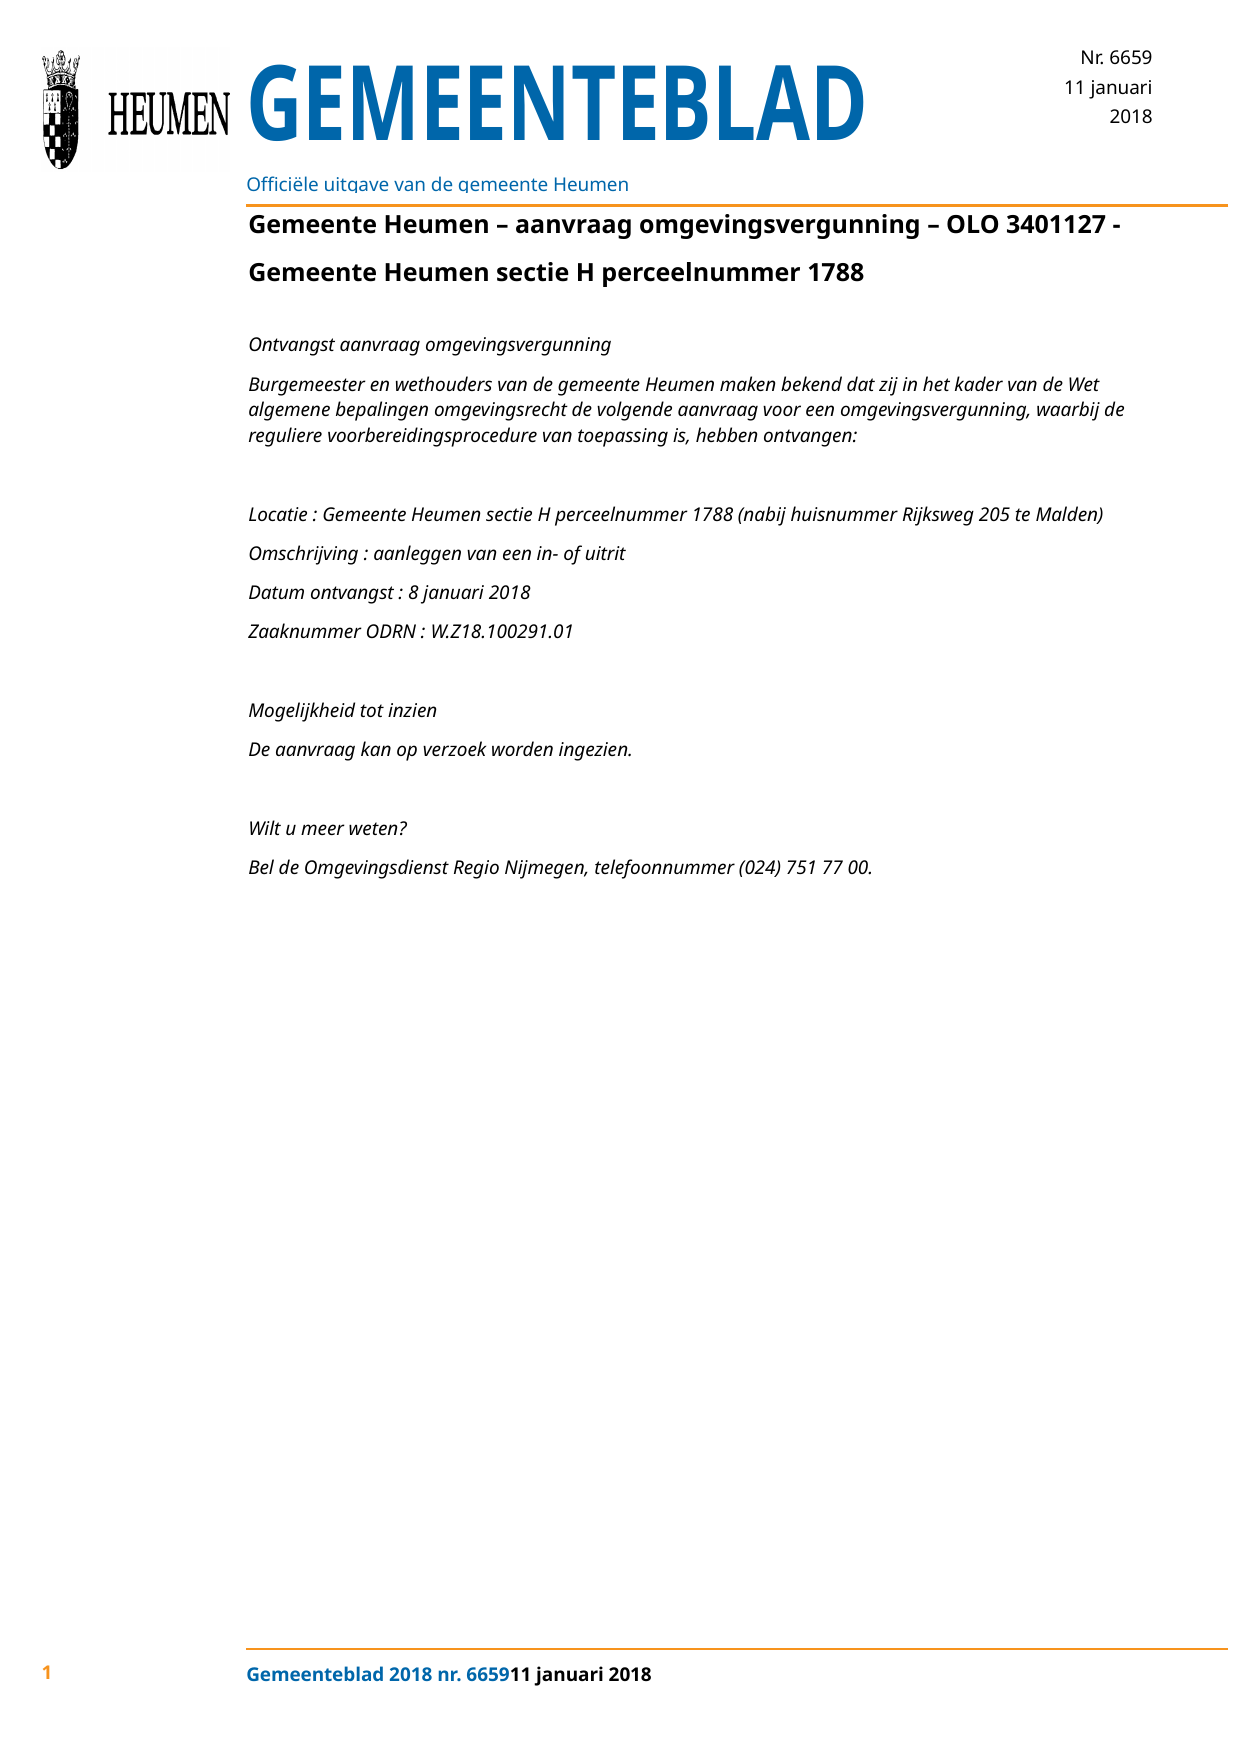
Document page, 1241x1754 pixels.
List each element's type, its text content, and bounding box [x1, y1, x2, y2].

text Datum ontvangst : 8 januari 2018 [248, 579, 1152, 605]
text Zaaknummer ODRN : W.Z18.100291.01 [248, 618, 1152, 644]
text Wilt u meer weten? [248, 815, 1152, 841]
text Gemeente Heumen – aanvraag omgevingsvergunning – OLO 3401127 - Gemeente Heumen sectie H perceelnummer 1788 [248, 207, 1152, 288]
picture [41, 47, 231, 172]
text Omschrijving : aanleggen van een in- of uitrit [248, 540, 1152, 566]
text Mogelijkheid tot inzien [248, 697, 1152, 723]
text Ontvangst aanvraag omgevingsvergunning [248, 331, 1152, 357]
text De aanvraag kan op verzoek worden ingezien. [248, 736, 1152, 762]
text Burgemeester en wethouders van de gemeente Heumen maken bekend dat zij in het kader van de Wet algemene bepalingen omgevingsrecht de volgende aanvraag voor een omgevingsvergunning, waarbij de reguliere voorbereidingsprocedure van toepassing is, hebben ontvangen: [248, 371, 1152, 448]
text Locatie : Gemeente Heumen sectie H perceelnummer 1788 (nabij huisnummer Rijksweg 205 te Malden) [248, 501, 1152, 526]
text Bel de Omgevingsdienst Regio Nijmegen, telefoonnummer (024) 751 77 00. [248, 854, 1152, 880]
